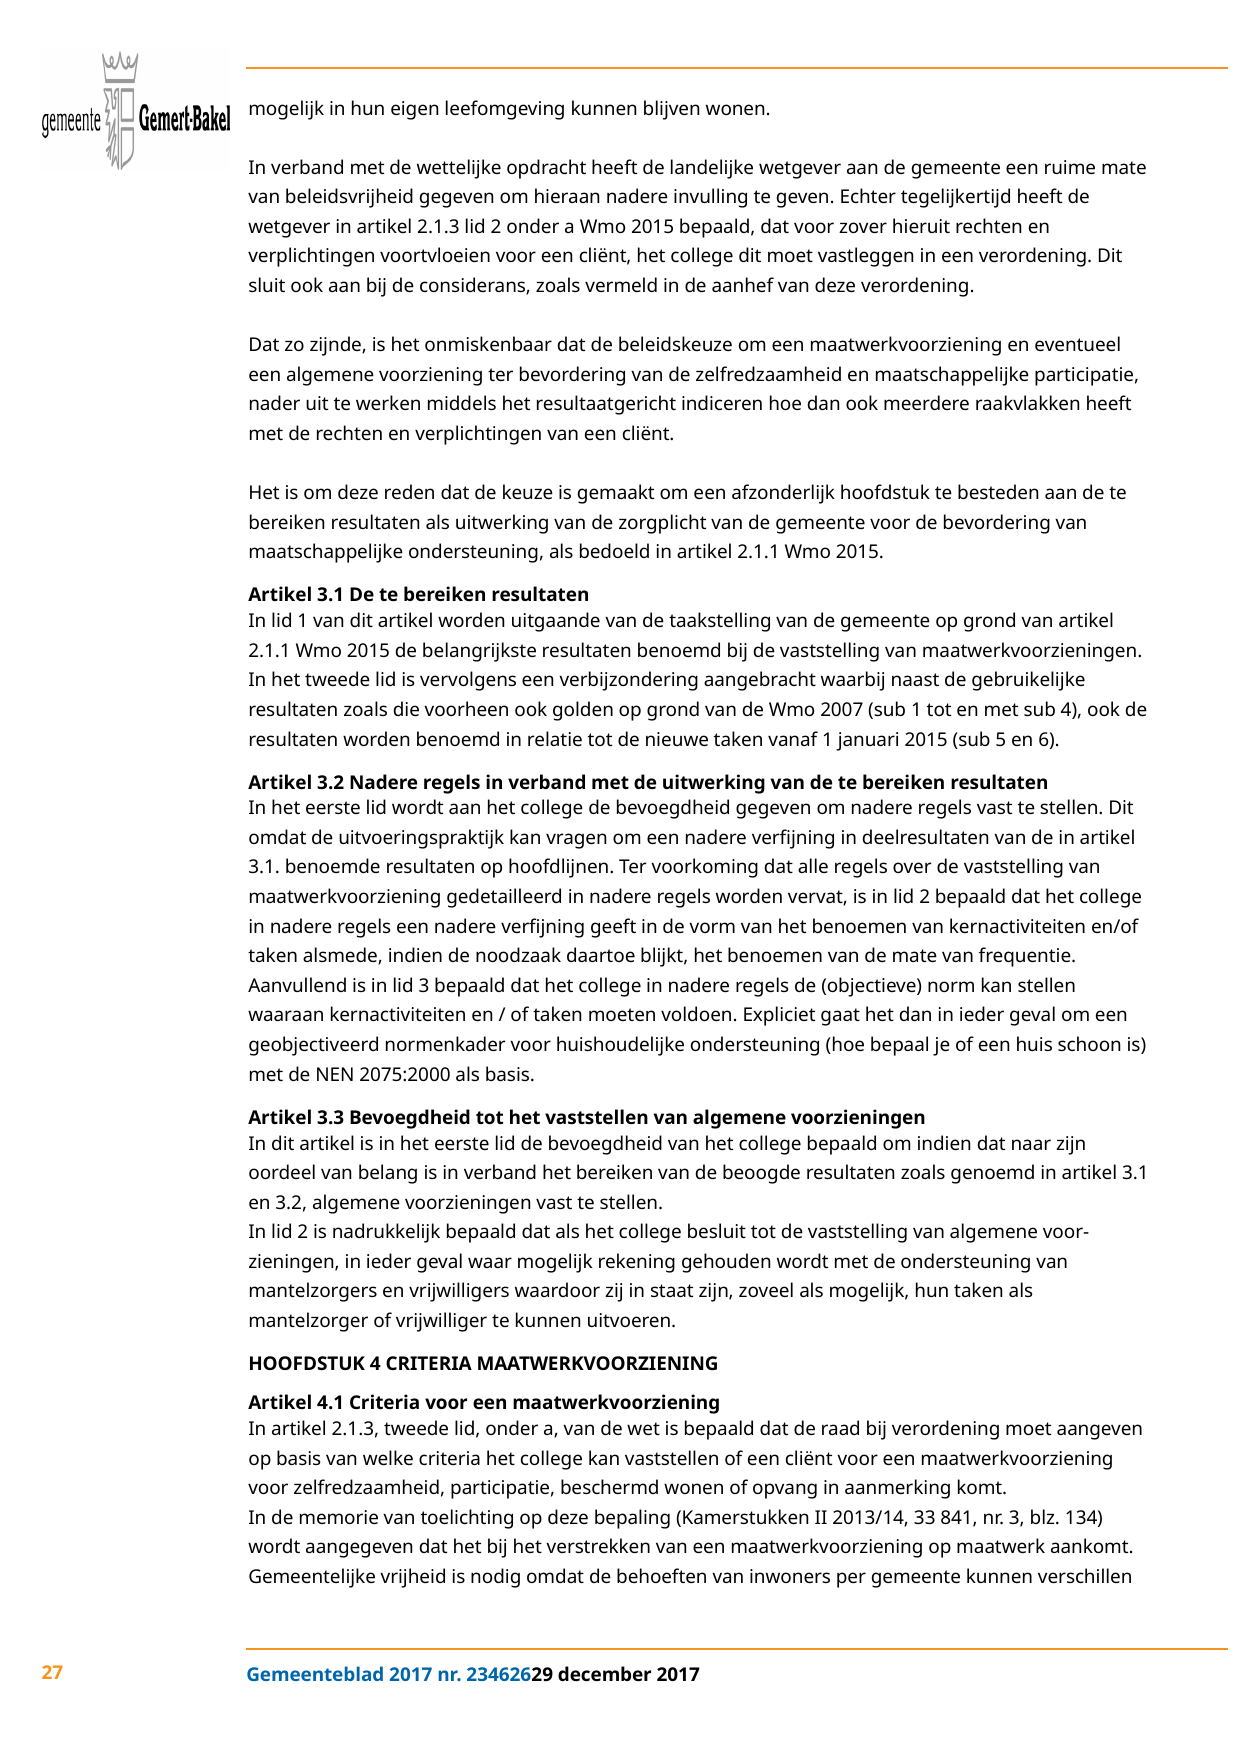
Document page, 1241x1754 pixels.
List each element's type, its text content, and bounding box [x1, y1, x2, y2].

text In artikel 2.1.3, tweede lid, onder a, van de wet is bepaald dat de raad bij verordening moet aangeven op basis van welke criteria het college kan vaststellen of een cliënt voor een maatwerkvoorziening voor zelfredzaamheid, participatie, beschermd wonen of opvang in aanmerking komt. [248, 1415, 1152, 1500]
text Het is om deze reden dat de keuze is gemaakt om een afzonderlijk hoofdstuk te besteden aan de te bereiken resultaten als uitwerking van de zorgplicht van de gemeente voor de bevordering van maatschappelijke ondersteuning, als bedoeld in artikel 2.1.1 Wmo 2015. [248, 479, 1152, 564]
text In verband met de wettelijke opdracht heeft de landelijke wetgever aan de gemeente een ruime mate van beleidsvrijheid gegeven om hieraan nadere invulling te geven. Echter tegelijkertijd heeft de wetgever in artikel 2.1.3 lid 2 onder a Wmo 2015 bepaald, dat voor zover hieruit rechten en verplichtingen voortvloeien voor een cliënt, het college dit moet vastleggen in een verordening. Dit sluit ook aan bij de considerans, zoals vermeld in de aanhef van deze verordening. [248, 154, 1152, 298]
text Artikel 4.1 Criteria voor een maatwerkvoorziening [248, 1389, 1152, 1415]
text In het eerste lid wordt aan het college de bevoegdheid gegeven om nadere regels vast te stellen. Dit omdat de uitvoeringspraktijk kan vragen om een nadere verfijning in deelresultaten van de in artikel 3.1. benoemde resultaten op hoofdlijnen. Ter voorkoming dat alle regels over de vaststelling van maatwerkvoorziening gedetailleerd in nadere regels worden vervat, is in lid 2 bepaald dat het college in nadere regels een nadere verfijning geeft in de vorm van het benoemen van kernactiviteiten en/of taken alsmede, indien de noodzaak daartoe blijkt, het benoemen van de mate van frequentie. Aanvullend is in lid 3 bepaald dat het college in nadere regels de (objectieve) norm kan stellen waaraan kernactiviteiten en / of taken moeten voldoen. Expliciet gaat het dan in ieder geval om een geobjectiveerd normenkader voor huishoudelijke ondersteuning (hoe bepaal je of een huis schoon is) met de NEN 2075:2000 als basis. [248, 794, 1152, 1087]
text In dit artikel is in het eerste lid de bevoegdheid van het college bepaald om indien dat naar zijn oordeel van belang is in verband het bereiken van de beoogde resultaten zoals genoemd in artikel 3.1 en 3.2, algemene voorzieningen vast te stellen. [248, 1130, 1152, 1214]
text Artikel 3.3 Bevoegdheid tot het vaststellen van algemene voorzieningen [248, 1104, 1152, 1130]
text Artikel 3.2 Nadere regels in verband met de uitwerking van de te bereiken resultaten [248, 769, 1152, 794]
text In het tweede lid is vervolgens een verbijzondering aangebracht waarbij naast de gebruikelijke resultaten zoals die voorheen ook golden op grond van de Wmo 2007 (sub 1 tot en met sub 4), ook de resultaten worden benoemd in relatie tot de nieuwe taken vanaf 1 januari 2015 (sub 5 en 6). [248, 667, 1152, 751]
text Dat zo zijnde, is het onmiskenbaar dat de beleidskeuze om een maatwerkvoorziening en eventueel een algemene voorziening ter bevordering van de zelfredzaamheid en maatschappelijke participatie, nader uit te werken middels het resultaatgericht indiceren hoe dan ook meerdere raakvlakken heeft met de rechten en verplichtingen van een cliënt. [248, 331, 1152, 446]
text In lid 1 van dit artikel worden uitgaande van de taakstelling van de gemeente op grond van artikel 2.1.1 Wmo 2015 de belangrijkste resultaten benoemd bij de vaststelling van maatwerkvoorzieningen. [248, 607, 1152, 663]
picture [41, 47, 231, 172]
text Artikel 3.1 De te bereiken resultaten [248, 582, 1152, 607]
text In de memorie van toelichting op deze bepaling (Kamerstukken II 2013/14, 33 841, nr. 3, blz. 134) wordt aangegeven dat het bij het verstrekken van een maatwerkvoorziening op maatwerk aankomt. Gemeentelijke vrijheid is nodig omdat de behoeften van inwoners per gemeente kunnen verschillen [248, 1504, 1152, 1589]
text HOOFDSTUK 4 CRITERIA MAATWERKVOORZIENING [248, 1350, 1152, 1376]
text mogelijk in hun eigen leefomgeving kunnen blijven wonen. [248, 95, 1152, 121]
text In lid 2 is nadrukkelijk bepaald dat als het college besluit tot de vaststelling van algemene voor- zieningen, in ieder geval waar mogelijk rekening gehouden wordt met de ondersteuning van mantelzorgers en vrijwilligers waardoor zij in staat zijn, zoveel als mogelijk, hun taken als mantelzorger of vrijwilliger te kunnen uitvoeren. [248, 1218, 1152, 1333]
